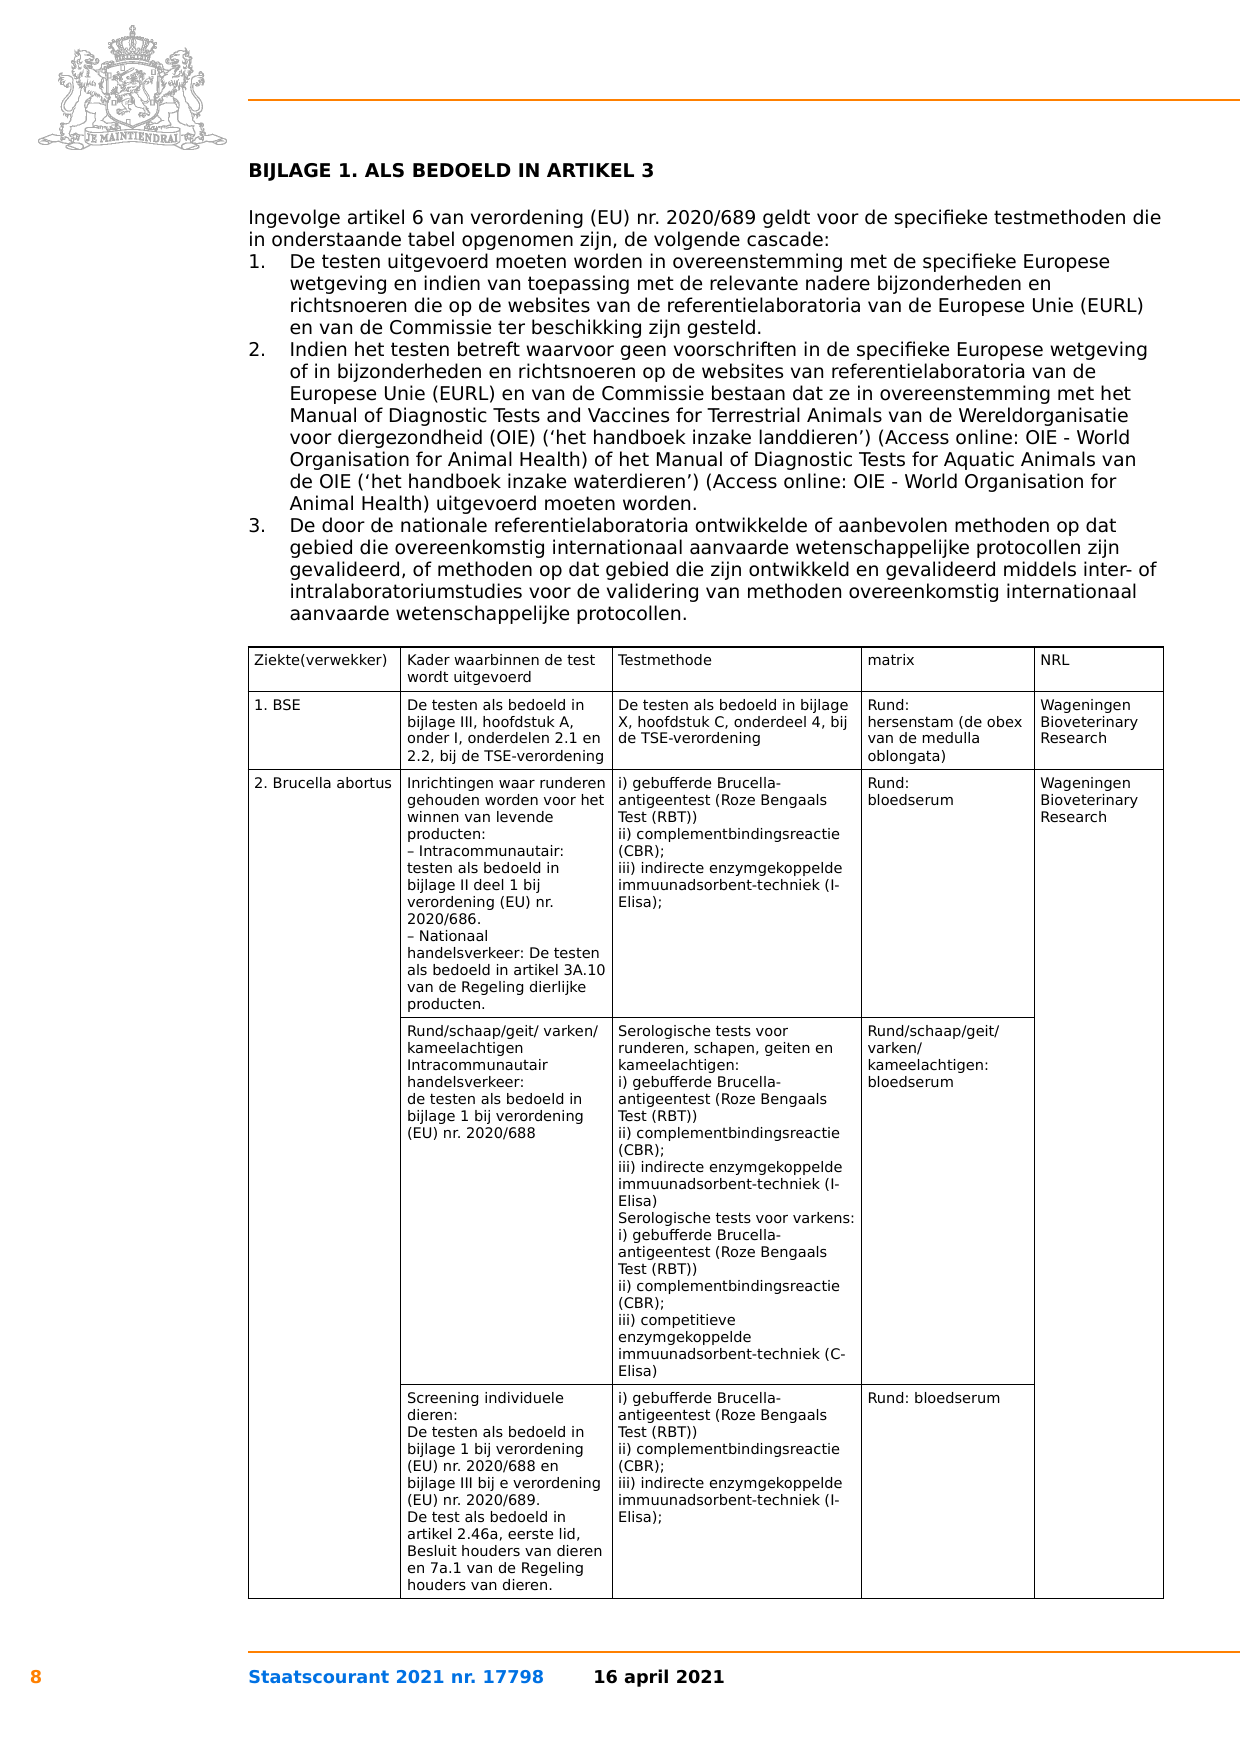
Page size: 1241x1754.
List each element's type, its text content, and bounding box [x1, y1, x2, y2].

text 3. De door de nationale referentielaboratoria ontwikkelde of aanbevolen methoden op dat gebied die overeenkomstig internationaal aanvaarde wetenschappelijke protocollen zijn gevalideerd, of methoden op dat gebied die zijn ontwikkeld en gevalideerd middels inter- of intralaboratoriumstudies voor de validering van methoden overeenkomstig internationaal aanvaarde wetenschappelijke protocollen. [248, 514, 1163, 624]
table_cell Rund/schaap/geit/ varken/ kameelachtigen Intracommunautair handelsverkeer: de testen als bedoeld in bijlage 1 bij verordening (EU) nr. 2020/688 [401, 1018, 612, 1384]
table_cell Rund/schaap/geit/ varken/ kameelachtigen: bloedserum [862, 1018, 1034, 1384]
table_header Testmethode [613, 648, 861, 691]
table_cell Screening individuele dieren: De testen als bedoeld in bijlage 1 bij verordening (EU) nr. 2020/688 en bijlage III bij e verordening (EU) nr. 2020/689. De test als bedoeld in artikel 2.46a, eerste lid, Besluit houders van dieren en 7a.1 van de Regeling houders van dieren. [401, 1385, 612, 1598]
table_header matrix [862, 648, 1034, 691]
text Ingevolge artikel 6 van verordening (EU) nr. 2020/689 geldt voor de specifieke testmethoden die in onderstaande tabel opgenomen zijn, de volgende cascade: [248, 207, 1163, 251]
subtitle BIJLAGE 1. ALS BEDOELD IN ARTIKEL 3 [248, 160, 1163, 182]
table_cell Wageningen Bioveterinary Research [1035, 770, 1163, 1598]
text 2. Indien het testen betreft waarvoor geen voorschriften in de specifieke Europese wetgeving of in bijzonderheden en richtsnoeren op de websites van referentielaboratoria van de Europese Unie (EURL) en van de Commissie bestaan dat ze in overeenstemming met het Manual of Diagnostic Tests and Vaccines for Terrestrial Animals van de Wereldorganisatie voor diergezondheid (OIE) (‘het handboek inzake landdieren’) (Access online: OIE - World Organisation for Animal Health) of het Manual of Diagnostic Tests for Aquatic Animals van de OIE (‘het handboek inzake waterdieren’) (Access online: OIE - World Organisation for Animal Health) uitgevoerd moeten worden. [248, 339, 1163, 514]
text 1. De testen uitgevoerd moeten worden in overeenstemming met de specifieke Europese wetgeving en indien van toepassing met de relevante nadere bijzonderheden en richtsnoeren die op de websites van de referentielaboratoria van de Europese Unie (EURL) en van de Commissie ter beschikking zijn gesteld. [248, 251, 1163, 339]
picture [38, 25, 227, 150]
table_cell i) gebufferde Brucella-antigeentest (Roze Bengaals Test (RBT)) ii) complementbindingsreactie (CBR); iii) indirecte enzymgekoppelde immuunadsorbent-techniek (I-Elisa); [613, 1385, 861, 1598]
table_cell Rund: hersenstam (de obex van de medulla oblongata) [862, 692, 1034, 769]
table_header NRL [1035, 648, 1163, 691]
table_cell De testen als bedoeld in bijlage III, hoofdstuk A, onder I, onderdelen 2.1 en 2.2, bij de TSE-verordening [401, 692, 612, 769]
table_cell Serologische tests voor runderen, schapen, geiten en kameelachtigen: i) gebufferde Brucella-antigeentest (Roze Bengaals Test (RBT)) ii) complementbindingsreactie (CBR); iii) indirecte enzymgekoppelde immuunadsorbent-techniek (I-Elisa) Serologische tests voor varkens: i) gebufferde Brucella-antigeentest (Roze Bengaals Test (RBT)) ii) complementbindingsreactie (CBR); iii) competitieve enzymgekoppelde immuunadsorbent-techniek (C-Elisa) [613, 1018, 861, 1384]
table_cell Rund: bloedserum [862, 770, 1034, 1017]
table_cell Inrichtingen waar runderen gehouden worden voor het winnen van levende producten: – Intracommunautair: testen als bedoeld in bijlage II deel 1 bij verordening (EU) nr. 2020/686. – Nationaal handelsverkeer: De testen als bedoeld in artikel 3A.10 van de Regeling dierlijke producten. [401, 770, 612, 1017]
table_header Kader waarbinnen de test wordt uitgevoerd [401, 648, 612, 691]
table_cell De testen als bedoeld in bijlage X, hoofdstuk C, onderdeel 4, bij de TSE-verordening [613, 692, 861, 769]
table_cell 2. Brucella abortus [249, 770, 400, 1598]
table_header Ziekte(verwekker) [249, 648, 400, 691]
table_cell Wageningen Bioveterinary Research [1035, 692, 1163, 769]
table_cell 1. BSE [249, 692, 400, 769]
table_cell i) gebufferde Brucella-antigeentest (Roze Bengaals Test (RBT)) ii) complementbindingsreactie (CBR); iii) indirecte enzymgekoppelde immuunadsorbent-techniek (I-Elisa); [613, 770, 861, 1017]
table_cell Rund: bloedserum [862, 1385, 1034, 1598]
